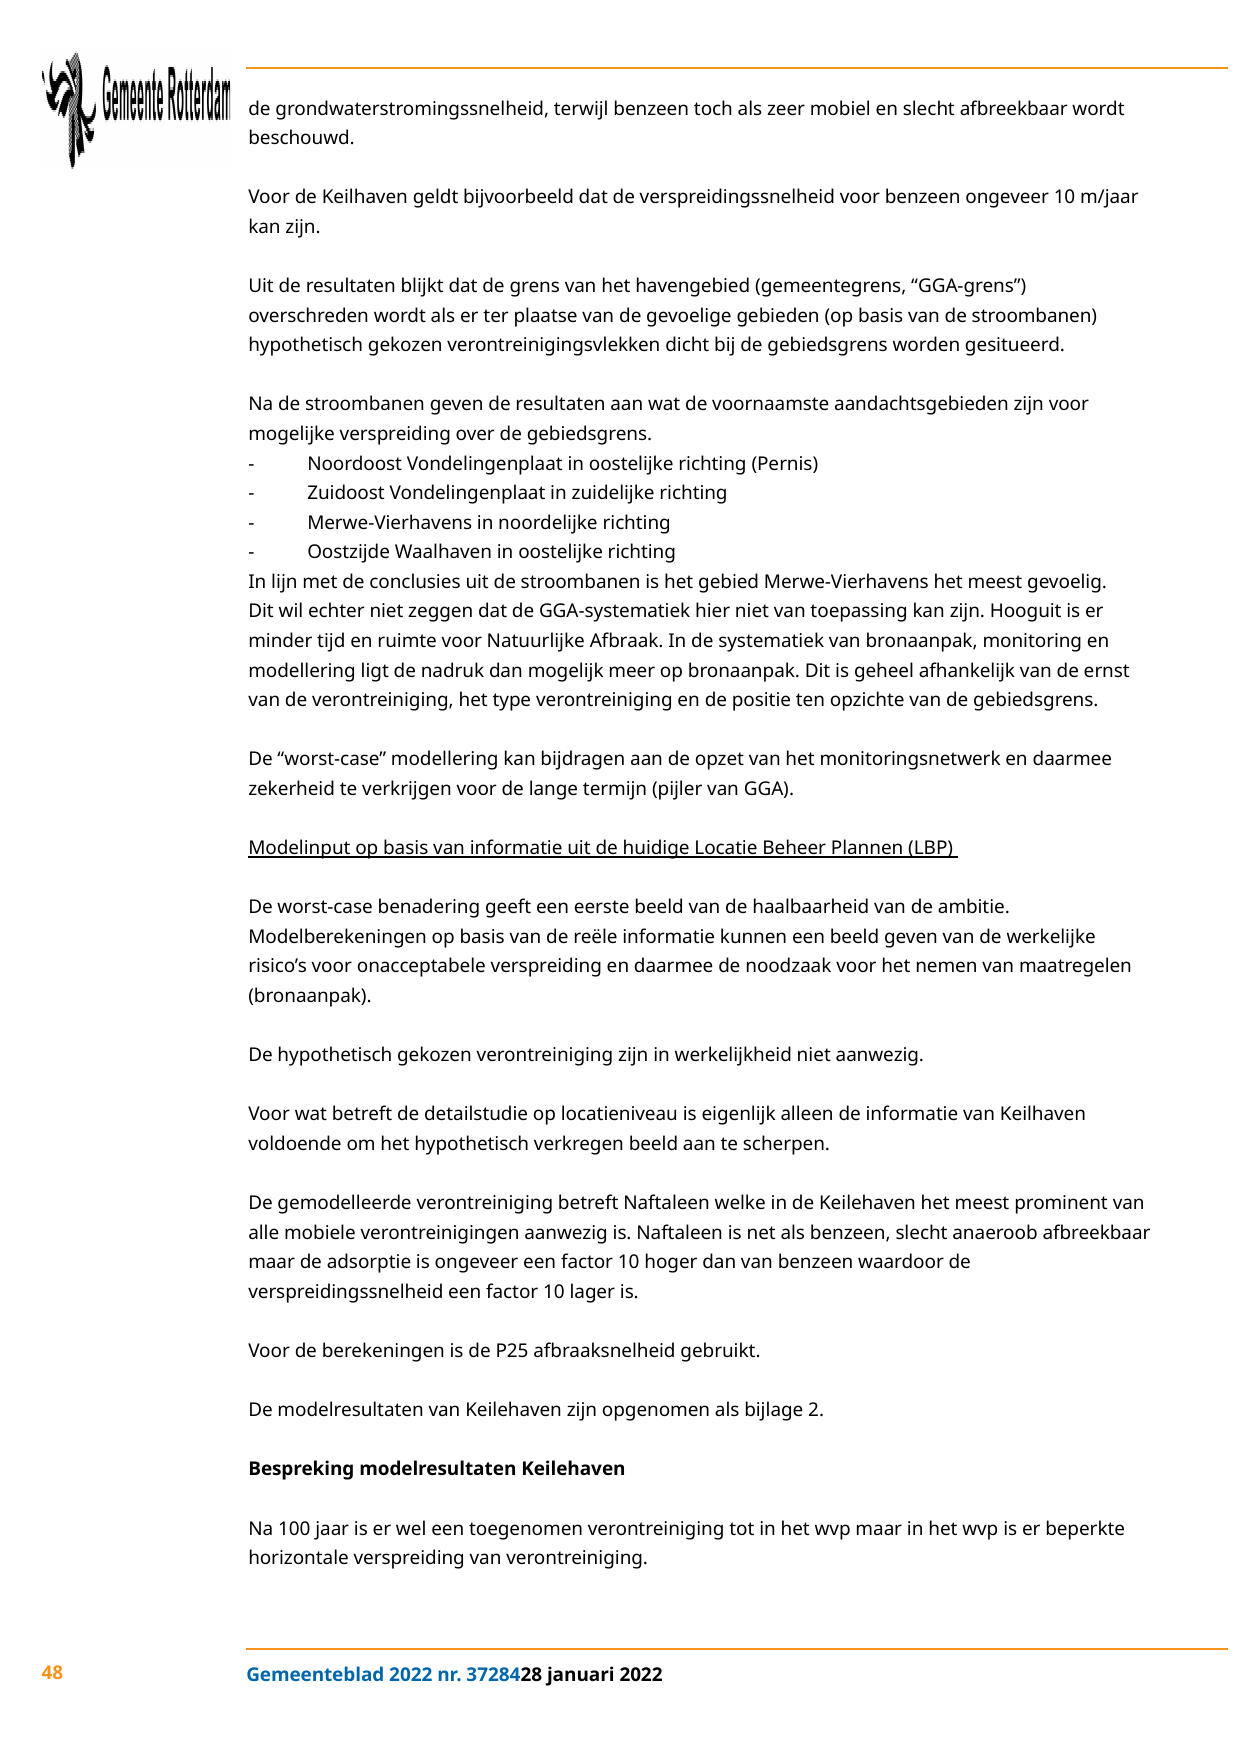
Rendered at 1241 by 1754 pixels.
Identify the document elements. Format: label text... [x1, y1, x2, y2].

text Voor de berekeningen is de P25 afbraaksnelheid gebruikt. [248, 1337, 1152, 1363]
text Na 100 jaar is er wel een toegenomen verontreiniging tot in het wvp maar in het wvp is er beperkte horizontale verspreiding van verontreiniging. [248, 1515, 1152, 1570]
text Uit de resultaten blijkt dat de grens van het havengebied (gemeentegrens, “GGA-grens”) overschreden wordt als er ter plaatse van de gevoelige gebieden (op basis van de stroombanen) hypothetisch gekozen verontreinigingsvlekken dicht bij de gebiedsgrens worden gesitueerd. [248, 272, 1152, 357]
text In lijn met de conclusies uit de stroombanen is het gebied Merwe-Vierhavens het meest gevoelig. [248, 568, 1152, 594]
list Merwe-Vierhavens in noordelijke richting [248, 509, 1152, 535]
text De “worst-case” modellering kan bijdragen aan de opzet van het monitoringsnetwerk en daarmee zekerheid te verkrijgen voor de lange termijn (pijler van GGA). [248, 746, 1152, 801]
text Na de stroombanen geven de resultaten aan wat de voornaamste aandachtsgebieden zijn voor mogelijke verspreiding over de gebiedsgrens. [248, 391, 1152, 446]
list Zuidoost Vondelingenplaat in zuidelijke richting [248, 479, 1152, 505]
text De modelresultaten van Keilehaven zijn opgenomen als bijlage 2. [248, 1396, 1152, 1422]
list Oostzijde Waalhaven in oostelijke richting [248, 538, 1152, 564]
picture [41, 47, 231, 172]
text Dit wil echter niet zeggen dat de GGA-systematiek hier niet van toepassing kan zijn. Hooguit is er minder tijd en ruimte voor Natuurlijke Afbraak. In de systematiek van bronaanpak, monitoring en modellering ligt de nadruk dan mogelijk meer op bronaanpak. Dit is geheel afhankelijk van de ernst van de verontreiniging, het type verontreiniging en de positie ten opzichte van de gebiedsgrens. [248, 598, 1152, 712]
text Bespreking modelresultaten Keilehaven [248, 1456, 1152, 1481]
text de grondwaterstromingssnelheid, terwijl benzeen toch als zeer mobiel en slecht afbreekbaar wordt beschouwd. [248, 95, 1152, 150]
text Voor wat betreft de detailstudie op locatieniveau is eigenlijk alleen de informatie van Keilhaven voldoende om het hypothetisch verkregen beeld aan te scherpen. [248, 1101, 1152, 1156]
text De gemodelleerde verontreiniging betreft Naftaleen welke in de Keilehaven het meest prominent van alle mobiele verontreinigingen aanwezig is. Naftaleen is net als benzeen, slecht anaeroob afbreekbaar maar de adsorptie is ongeveer een factor 10 hoger dan van benzeen waardoor de verspreidingssnelheid een factor 10 lager is. [248, 1189, 1152, 1304]
text Voor de Keilhaven geldt bijvoorbeeld dat de verspreidingssnelheid voor benzeen ongeveer 10 m/jaar kan zijn. [248, 183, 1152, 239]
text Modelinput op basis van informatie uit de huidige Locatie Beheer Plannen (LBP) [248, 834, 1152, 860]
text De worst-case benadering geeft een eerste beeld van de haalbaarheid van de ambitie. Modelberekeningen op basis van de reële informatie kunnen een beeld geven van de werkelijke risico’s voor onacceptabele verspreiding en daarmee de noodzaak voor het nemen van maatregelen (bronaanpak). [248, 893, 1152, 1008]
text De hypothetisch gekozen verontreiniging zijn in werkelijkheid niet aanwezig. [248, 1041, 1152, 1067]
list Noordoost Vondelingenplaat in oostelijke richting (Pernis) [248, 450, 1152, 476]
